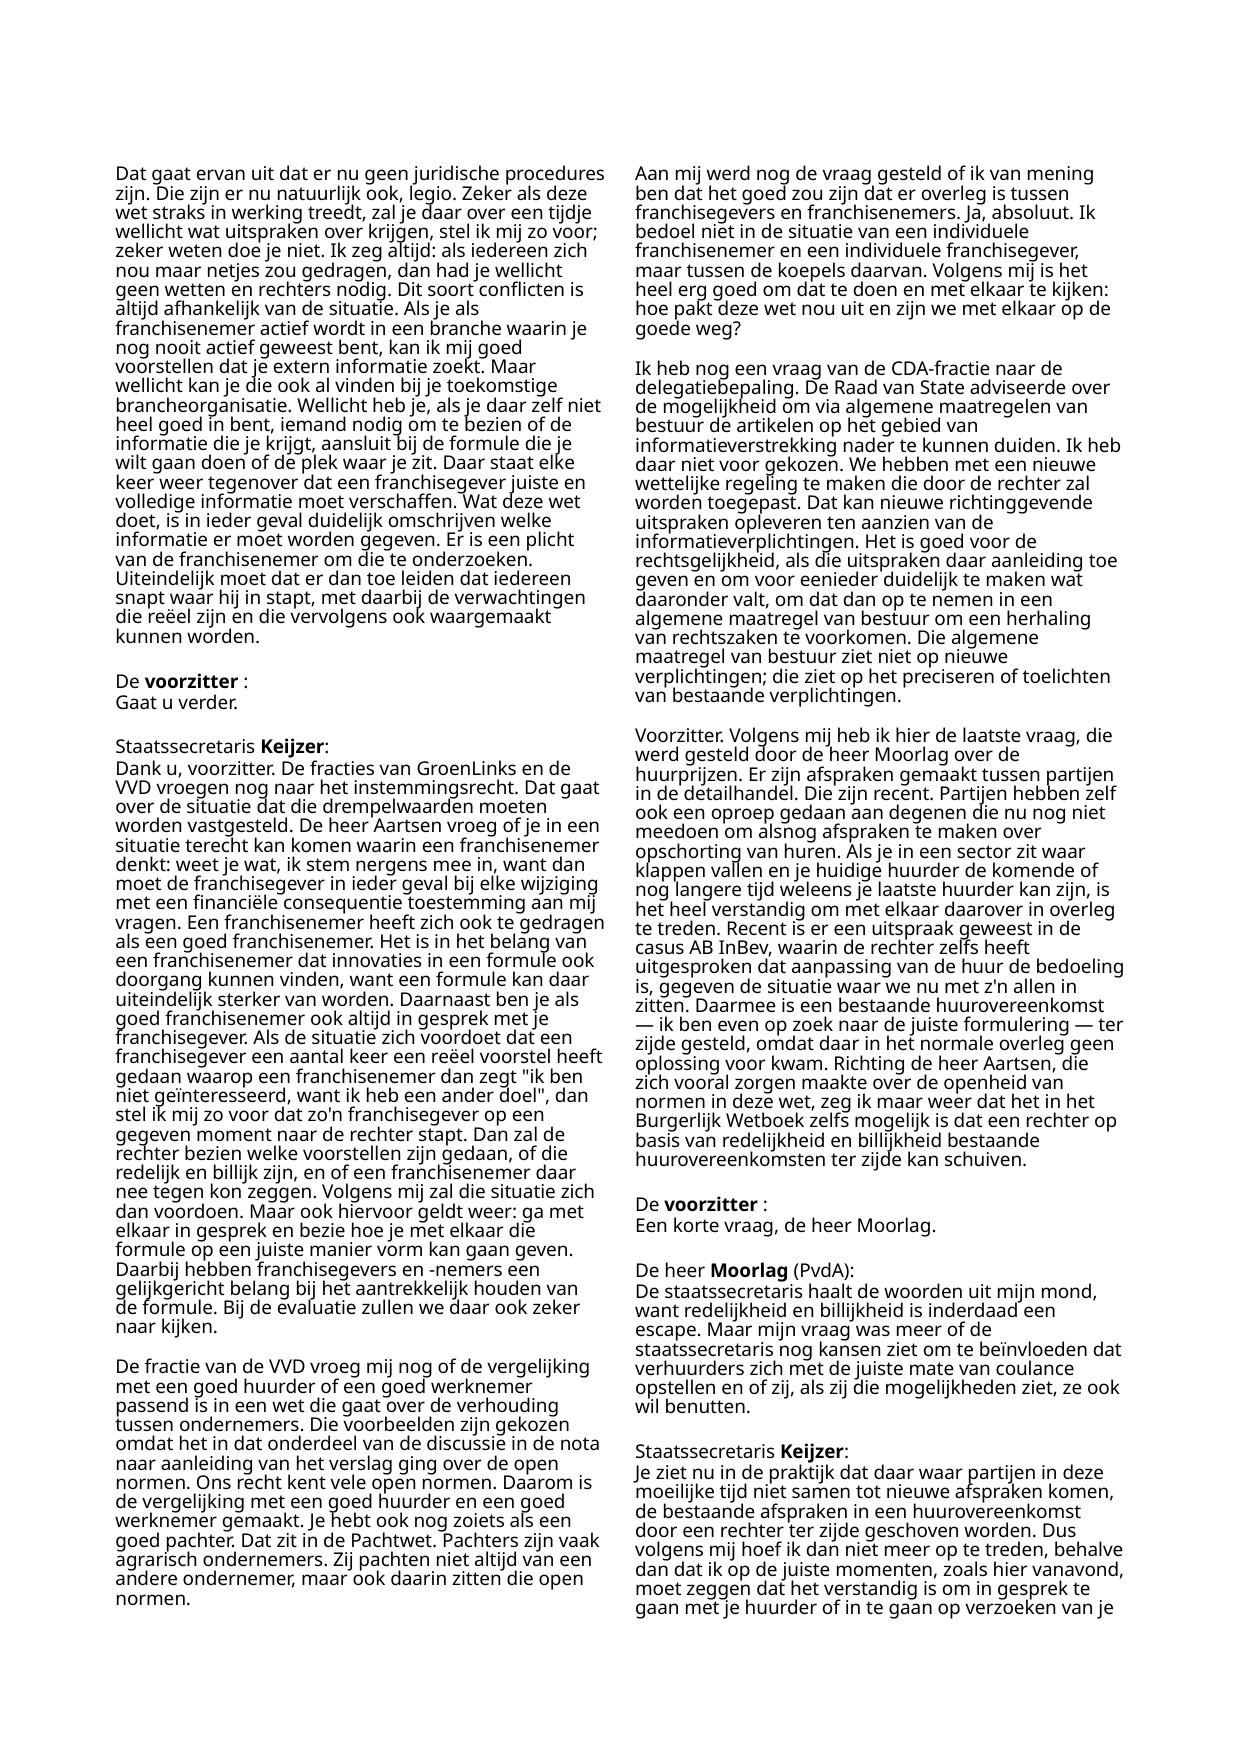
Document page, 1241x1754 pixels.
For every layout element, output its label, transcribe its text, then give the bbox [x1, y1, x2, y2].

text De staatssecretaris haalt de woorden uit mijn mond, want redelijkheid en billijkheid is inderdaad een escape. Maar mijn vraag was meer of de staatssecretaris nog kansen ziet om te beïnvloeden dat verhuurders zich met de juiste mate van coulance opstellen en of zij, als zij die mogelijkheden ziet, ze ook wil benutten. [635, 1283, 1125, 1418]
text De heer Moorlag (PvdA): [635, 1257, 1125, 1283]
text Een korte vraag, de heer Moorlag. [635, 1217, 1125, 1236]
text Ik heb nog een vraag van de CDA-fractie naar de delegatiebepaling. De Raad van State adviseerde over de mogelijkheid om via algemene maatregelen van bestuur de artikelen op het gebied van informatieverstrekking nader te kunnen duiden. Ik heb daar niet voor gekozen. We hebben met een nieuwe wettelijke regeling te maken die door de rechter zal worden toegepast. Dat kan nieuwe richtinggevende uitspraken opleveren ten aanzien van de informatieverplichtingen. Het is goed voor de rechtsgelijkheid, als die uitspraken daar aanleiding toe geven en om voor eenieder duidelijk te maken wat daaronder valt, om dat dan op te nemen in een algemene maatregel van bestuur om een herhaling van rechtszaken te voorkomen. Die algemene maatregel van bestuur ziet niet op nieuwe verplichtingen; die ziet op het preciseren of toelichten van bestaande verplichtingen. [635, 359, 1125, 706]
text Aan mij werd nog de vraag gesteld of ik van mening ben dat het goed zou zijn dat er overleg is tussen franchisegevers en franchisenemers. Ja, absoluut. Ik bedoel niet in de situatie van een individuele franchisenemer en een individuele franchisegever, maar tussen de koepels daarvan. Volgens mij is het heel erg goed om dat te doen en met elkaar te kijken: hoe pakt deze wet nou uit en zijn we met elkaar op de goede weg? [635, 165, 1125, 339]
text Dat gaat ervan uit dat er nu geen juridische procedures zijn. Die zijn er nu natuurlijk ook, legio. Zeker als deze wet straks in werking treedt, zal je daar over een tijdje wellicht wat uitspraken over krijgen, stel ik mij zo voor; zeker weten doe je niet. Ik zeg altijd: als iedereen zich nou maar netjes zou gedragen, dan had je wellicht geen wetten en rechters nodig. Dit soort conflicten is altijd afhankelijk van de situatie. Als je als franchisenemer actief wordt in een branche waarin je nog nooit actief geweest bent, kan ik mij goed voorstellen dat je extern informatie zoekt. Maar wellicht kan je die ook al vinden bij je toekomstige brancheorganisatie. Wellicht heb je, als je daar zelf niet heel goed in bent, iemand nodig om te bezien of de informatie die je krijgt, aansluit bij de formule die je wilt gaan doen of de plek waar je zit. Daar staat elke keer weer tegenover dat een franchisegever juiste en volledige informatie moet verschaffen. Wat deze wet doet, is in ieder geval duidelijk omschrijven welke informatie er moet worden gegeven. Er is een plicht van de franchisenemer om die te onderzoeken. Uiteindelijk moet dat er dan toe leiden dat iedereen snapt waar hij in stapt, met daarbij de verwachtingen die reëel zijn en die vervolgens ook waargemaakt kunnen worden. [115, 165, 605, 647]
text Staatssecretaris Keijzer: [115, 734, 605, 759]
text De voorzitter : [635, 1191, 1125, 1217]
text Gaat u verder. [115, 694, 605, 713]
text Staatssecretaris Keijzer: [635, 1438, 1125, 1464]
text Je ziet nu in de praktijk dat daar waar partijen in deze moeilijke tijd niet samen tot nieuwe afspraken komen, de bestaande afspraken in een huurovereenkomst door een rechter ter zijde geschoven worden. Dus volgens mij hoef ik dan niet meer op te treden, behalve dan dat ik op de juiste momenten, zoals hier vanavond, moet zeggen dat het verstandig is om in gesprek te gaan met je huurder of in te gaan op verzoeken van je [635, 1464, 1125, 1618]
text Voorzitter. Volgens mij heb ik hier de laatste vraag, die werd gesteld door de heer Moorlag over de huurprijzen. Er zijn afspraken gemaakt tussen partijen in de detailhandel. Die zijn recent. Partijen hebben zelf ook een oproep gedaan aan degenen die nu nog niet meedoen om alsnog afspraken te maken over opschorting van huren. Als je in een sector zit waar klappen vallen en je huidige huurder de komende of nog langere tijd weleens je laatste huurder kan zijn, is het heel verstandig om met elkaar daarover in overleg te treden. Recent is er een uitspraak geweest in de casus AB InBev, waarin de rechter zelfs heeft uitgesproken dat aanpassing van de huur de bedoeling is, gegeven de situatie waar we nu met z'n allen in zitten. Daarmee is een bestaande huurovereenkomst — ik ben even op zoek naar de juiste formulering — ter zijde gesteld, omdat daar in het normale overleg geen oplossing voor kwam. Richting de heer Aartsen, die zich vooral zorgen maakte over de openheid van normen in deze wet, zeg ik maar weer dat het in het Burgerlijk Wetboek zelfs mogelijk is dat een rechter op basis van redelijkheid en billijkheid bestaande huurovereenkomsten ter zijde kan schuiven. [635, 727, 1125, 1170]
text Dank u, voorzitter. De fracties van GroenLinks en de VVD vroegen nog naar het instemmingsrecht. Dat gaat over de situatie dat die drempelwaarden moeten worden vastgesteld. De heer Aartsen vroeg of je in een situatie terecht kan komen waarin een franchisenemer denkt: weet je wat, ik stem nergens mee in, want dan moet de franchisegever in ieder geval bij elke wijziging met een financiële consequentie toestemming aan mij vragen. Een franchisenemer heeft zich ook te gedragen als een goed franchisenemer. Het is in het belang van een franchisenemer dat innovaties in een formule ook doorgang kunnen vinden, want een formule kan daar uiteindelijk sterker van worden. Daarnaast ben je als goed franchisenemer ook altijd in gesprek met je franchisegever. Als de situatie zich voordoet dat een franchisegever een aantal keer een reëel voorstel heeft gedaan waarop een franchisenemer dan zegt "ik ben niet geïnteresseerd, want ik heb een ander doel", dan stel ik mij zo voor dat zo'n franchisegever op een gegeven moment naar de rechter stapt. Dan zal de rechter bezien welke voorstellen zijn gedaan, of die redelijk en billijk zijn, en of een franchisenemer daar nee tegen kon zeggen. Volgens mij zal die situatie zich dan voordoen. Maar ook hiervoor geldt weer: ga met elkaar in gesprek en bezie hoe je met elkaar die formule op een juiste manier vorm kan gaan geven. Daarbij hebben franchisegevers en -nemers een gelijkgericht belang bij het aantrekkelijk houden van de formule. Bij de evaluatie zullen we daar ook zeker naar kijken. [115, 759, 605, 1338]
text De voorzitter : [115, 668, 605, 694]
text De fractie van de VVD vroeg mij nog of de vergelijking met een goed huurder of een goed werknemer passend is in een wet die gaat over de verhouding tussen ondernemers. Die voorbeelden zijn gekozen omdat het in dat onderdeel van de discussie in de nota naar aanleiding van het verslag ging over de open normen. Ons recht kent vele open normen. Daarom is de vergelijking met een goed huurder en een goed werknemer gemaakt. Je hebt ook nog zoiets als een goed pachter. Dat zit in de Pachtwet. Pachters zijn vaak agrarisch ondernemers. Zij pachten niet altijd van een andere ondernemer, maar ook daarin zitten die open normen. [115, 1358, 605, 1609]
